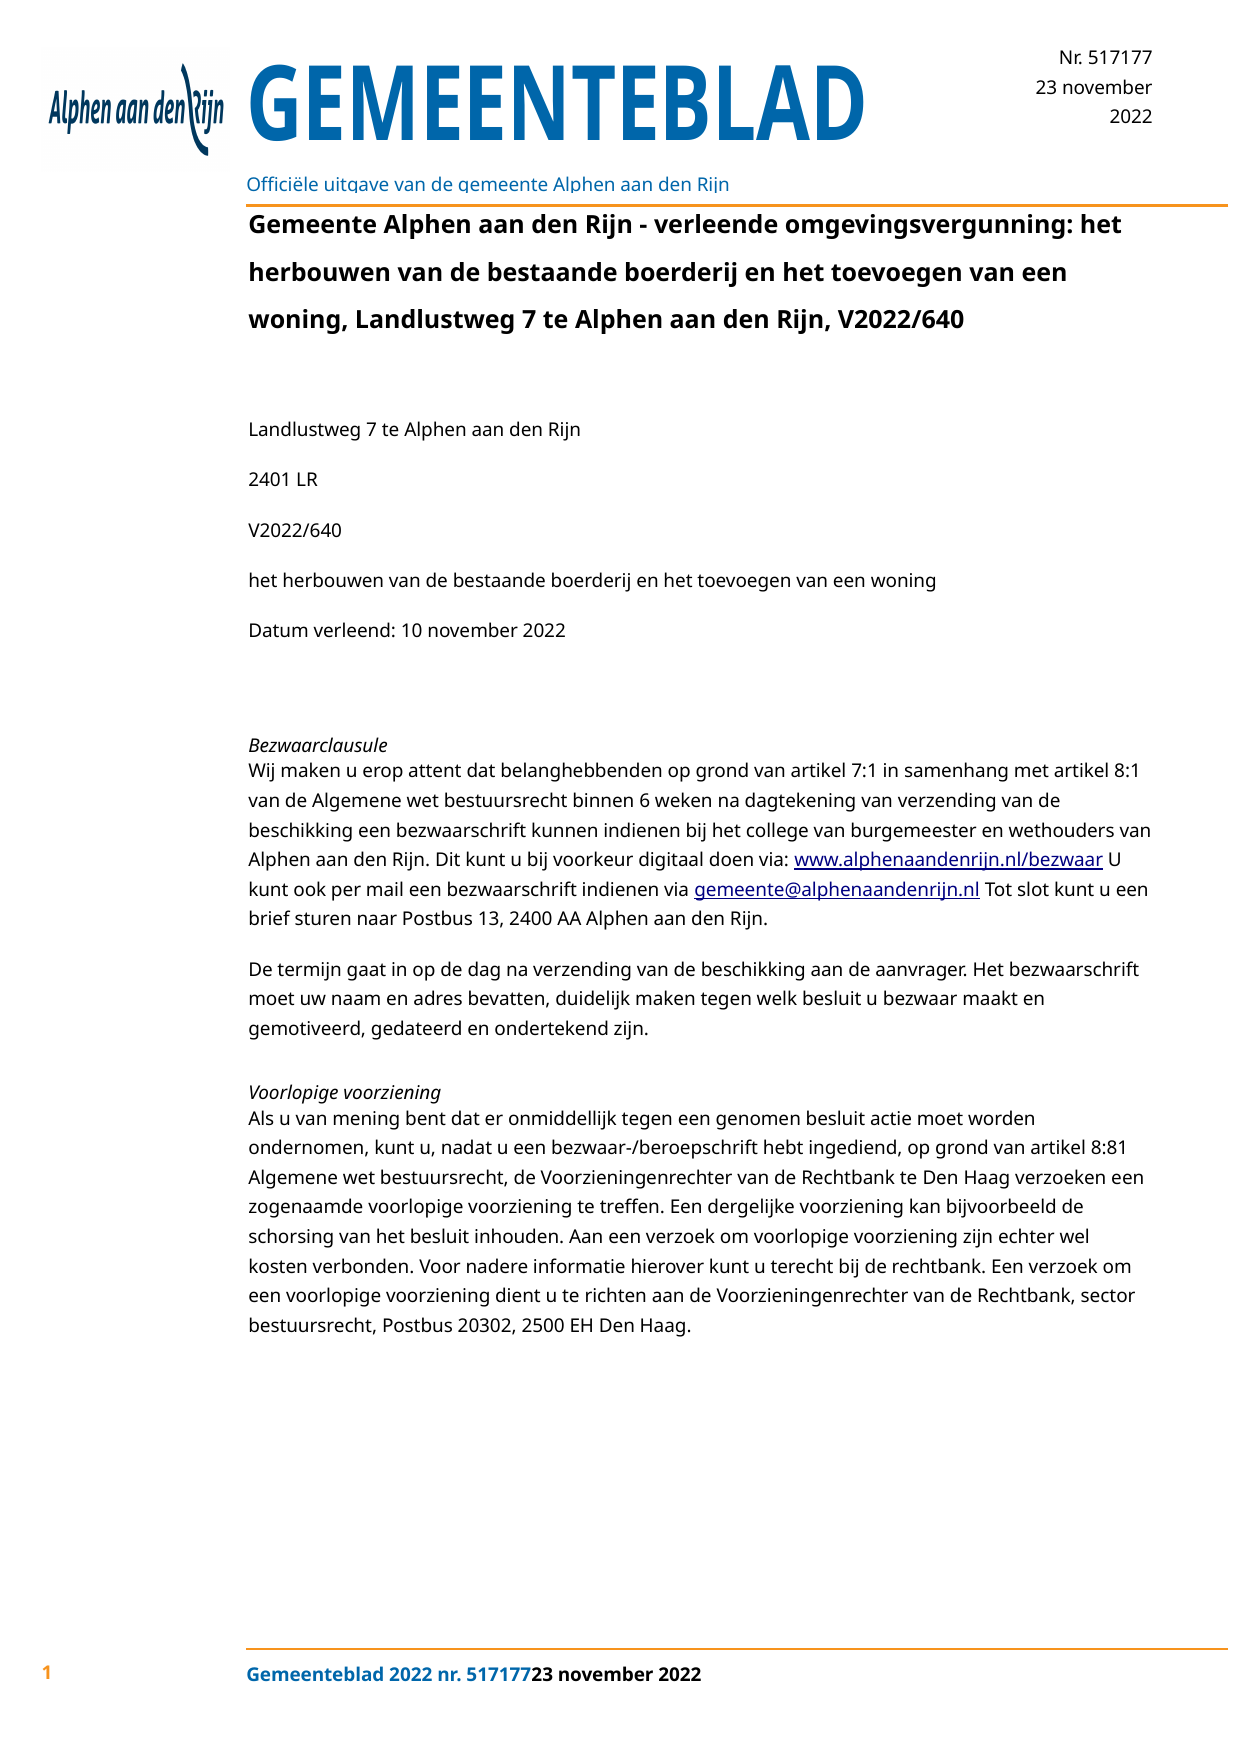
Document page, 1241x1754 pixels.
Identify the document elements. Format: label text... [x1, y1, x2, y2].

text V2022/640 [248, 517, 1152, 542]
text Datum verleend: 10 november 2022 [248, 618, 1152, 643]
text Landlustweg 7 te Alphen aan den Rijn [248, 416, 1152, 442]
text Bezwaarclausule [248, 732, 1152, 758]
text 2401 LR [248, 466, 1152, 492]
text Wij maken u erop attent dat belanghebbenden op grond van artikel 7:1 in samenhang met artikel 8:1 van de Algemene wet bestuursrecht binnen 6 weken na dagtekening van verzending van de beschikking een bezwaarschrift kunnen indienen bij het college van burgemeester en wethouders van Alphen aan den Rijn. Dit kunt u bij voorkeur digitaal doen via: www.alphenaandenrijn.nl/bezwaar U kunt ook per mail een bezwaarschrift indienen via gemeente@alphenaandenrijn.nl Tot slot kunt u een brief sturen naar Postbus 13, 2400 AA Alphen aan den Rijn. [248, 758, 1152, 931]
text De termijn gaat in op de dag na verzending van de beschikking aan de aanvrager. Het bezwaarschrift moet uw naam en adres bevatten, duidelijk maken tegen welk besluit u bezwaar maakt en gemotiveerd, gedateerd en ondertekend zijn. [248, 956, 1152, 1041]
text Gemeente Alphen aan den Rijn - verleende omgevingsvergunning: het herbouwen van de bestaande boerderij en het toevoegen van een woning, Landlustweg 7 te Alphen aan den Rijn, V2022/640 [248, 207, 1152, 336]
text het herbouwen van de bestaande boerderij en het toevoegen van een woning [248, 567, 1152, 593]
text Voorlopige voorziening [248, 1079, 1152, 1105]
picture [41, 47, 231, 172]
text Als u van mening bent dat er onmiddellijk tegen een genomen besluit actie moet worden ondernomen, kunt u, nadat u een bezwaar-/beroepschrift hebt ingediend, op grond van artikel 8:81 Algemene wet bestuursrecht, de Voorzieningenrechter van de Rechtbank te Den Haag verzoeken een zogenaamde voorlopige voorziening te treffen. Een dergelijke voorziening kan bijvoorbeeld de schorsing van het besluit inhouden. Aan een verzoek om voorlopige voorziening zijn echter wel kosten verbonden. Voor nadere informatie hierover kunt u terecht bij de rechtbank. Een verzoek om een voorlopige voorziening dient u te richten aan de Voorzieningenrechter van de Rechtbank, sector bestuursrecht, Postbus 20302, 2500 EH Den Haag. [248, 1105, 1152, 1338]
